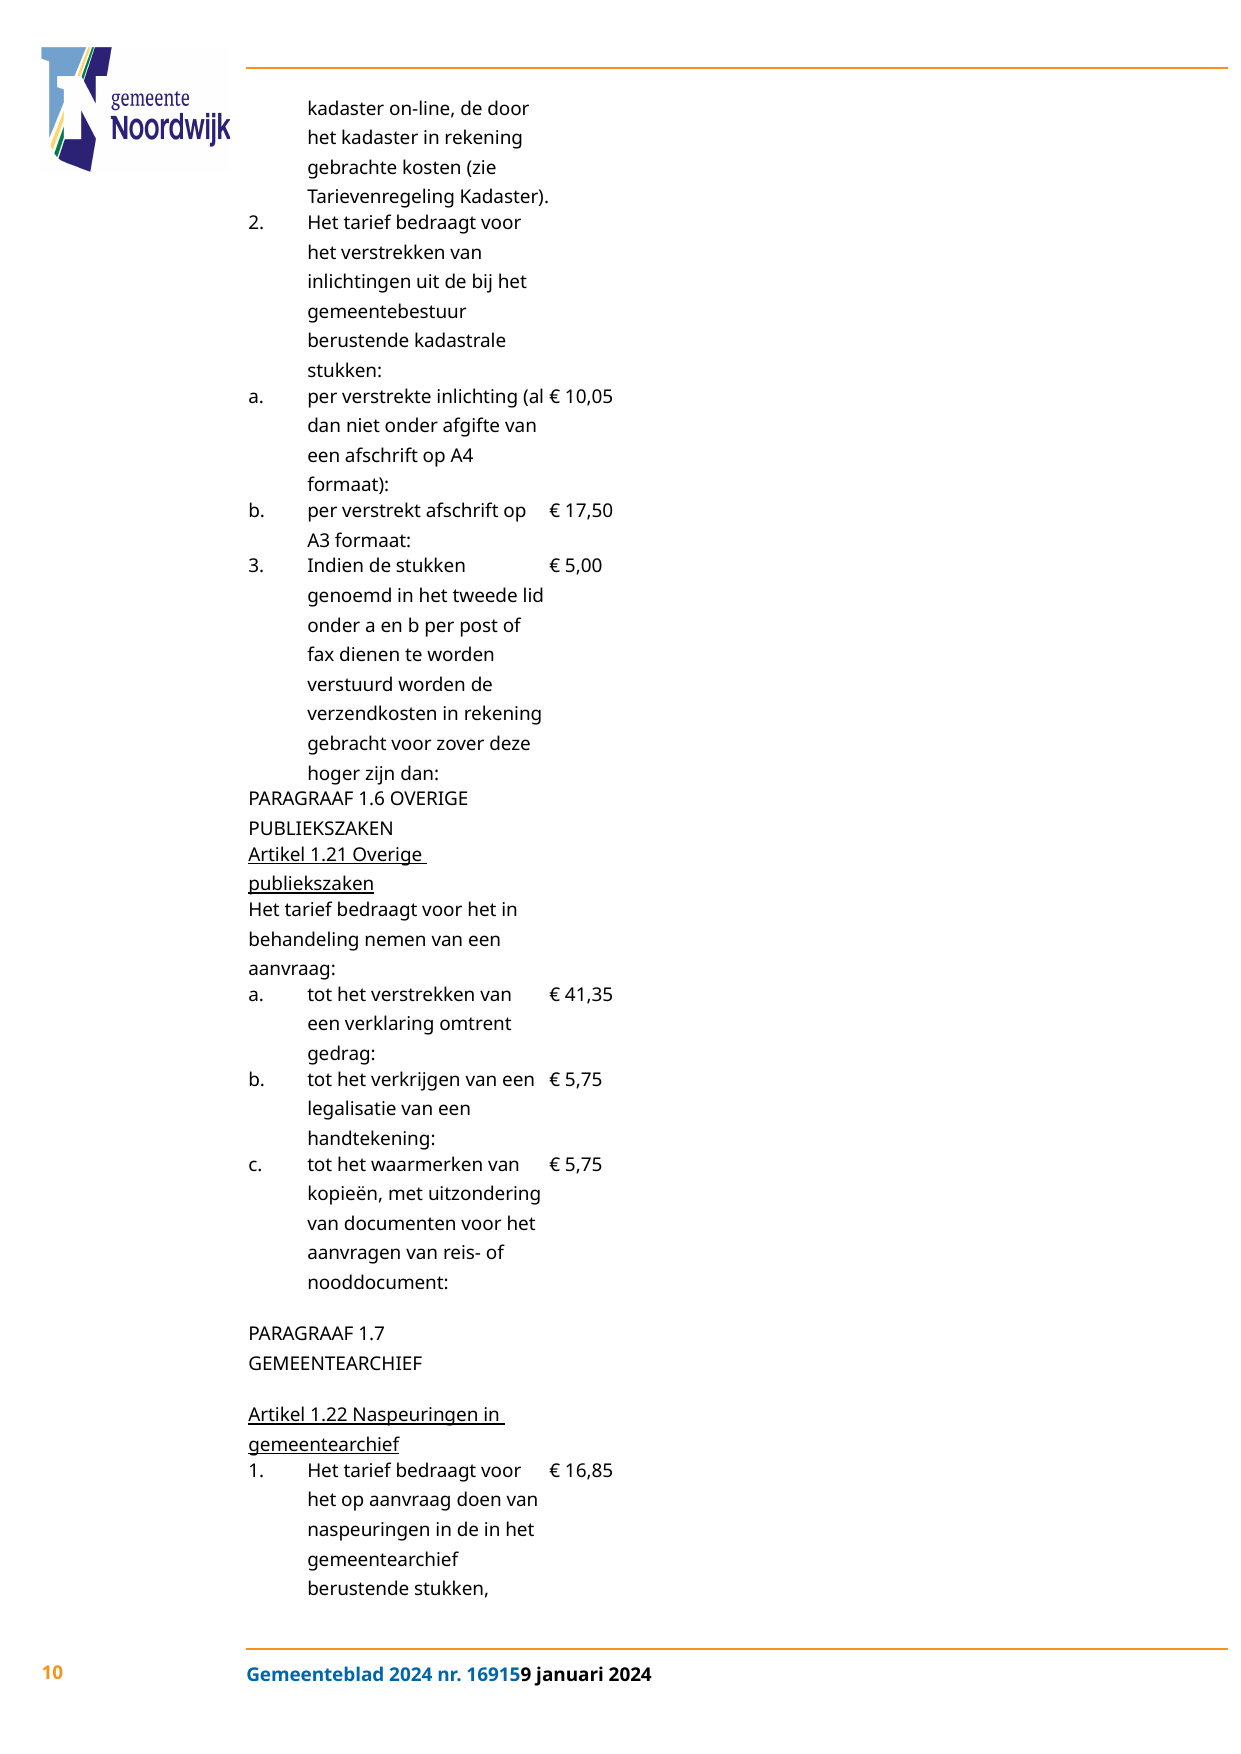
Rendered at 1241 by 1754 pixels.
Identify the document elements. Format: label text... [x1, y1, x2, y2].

table_cell [549, 786, 1152, 841]
table_cell [549, 1321, 1152, 1376]
table_cell € 5,75 [549, 1151, 1152, 1295]
table_cell tot het waarmerken van kopieën, met uitzondering van documenten voor het aanvragen van reis- of nooddocument: [248, 1151, 549, 1295]
table_cell [248, 1295, 549, 1321]
table_cell Het tarief bedraagt voor het in behandeling nemen van een aanvraag: [248, 896, 549, 981]
table_cell € 5,75 [549, 1066, 1152, 1151]
table_cell PARAGRAAF 1.6 OVERIGE PUBLIEKSZAKEN [248, 786, 549, 841]
table_cell € 16,85 [549, 1457, 1152, 1601]
table_cell PARAGRAAF 1.7 GEMEENTEARCHIEF [248, 1321, 549, 1376]
table_cell € 5,00 [549, 553, 1152, 786]
table_cell [549, 1402, 1152, 1457]
table_cell Artikel 1.22 Naspeuringen in gemeentearchief [248, 1402, 549, 1457]
table_cell [549, 1376, 1152, 1402]
table_cell € 10,05 [549, 383, 1152, 497]
table_cell kadaster on-line, de door het kadaster in rekening gebrachte kosten (zie Tarievenregeling Kadaster). [248, 95, 549, 209]
table_cell Indien de stukken genoemd in het tweede lid onder a en b per post of fax dienen te worden verstuurd worden de verzendkosten in rekening gebracht voor zover deze hoger zijn dan: [248, 553, 549, 786]
table_cell € 41,35 [549, 981, 1152, 1066]
table_cell [248, 1376, 549, 1402]
table_cell tot het verkrijgen van een legalisatie van een handtekening: [248, 1066, 549, 1151]
table_cell Het tarief bedraagt voor het verstrekken van inlichtingen uit de bij het gemeentebestuur berustende kadastrale stukken: [248, 209, 549, 383]
table_cell per verstrekte inlichting (al dan niet onder afgifte van een afschrift op A4 formaat): [248, 383, 549, 497]
table_cell [549, 1295, 1152, 1321]
table_cell [549, 95, 1152, 209]
table_cell Artikel 1.21 Overige publiekszaken [248, 841, 549, 896]
table_cell per verstrekt afschrift op A3 formaat: [248, 498, 549, 553]
picture [41, 47, 231, 172]
table_cell Het tarief bedraagt voor het op aanvraag doen van naspeuringen in de in het gemeentearchief berustende stukken, [248, 1457, 549, 1601]
table_cell [549, 209, 1152, 383]
table_cell [549, 896, 1152, 981]
table_cell € 17,50 [549, 498, 1152, 553]
table_cell tot het verstrekken van een verklaring omtrent gedrag: [248, 981, 549, 1066]
table_cell [549, 841, 1152, 896]
